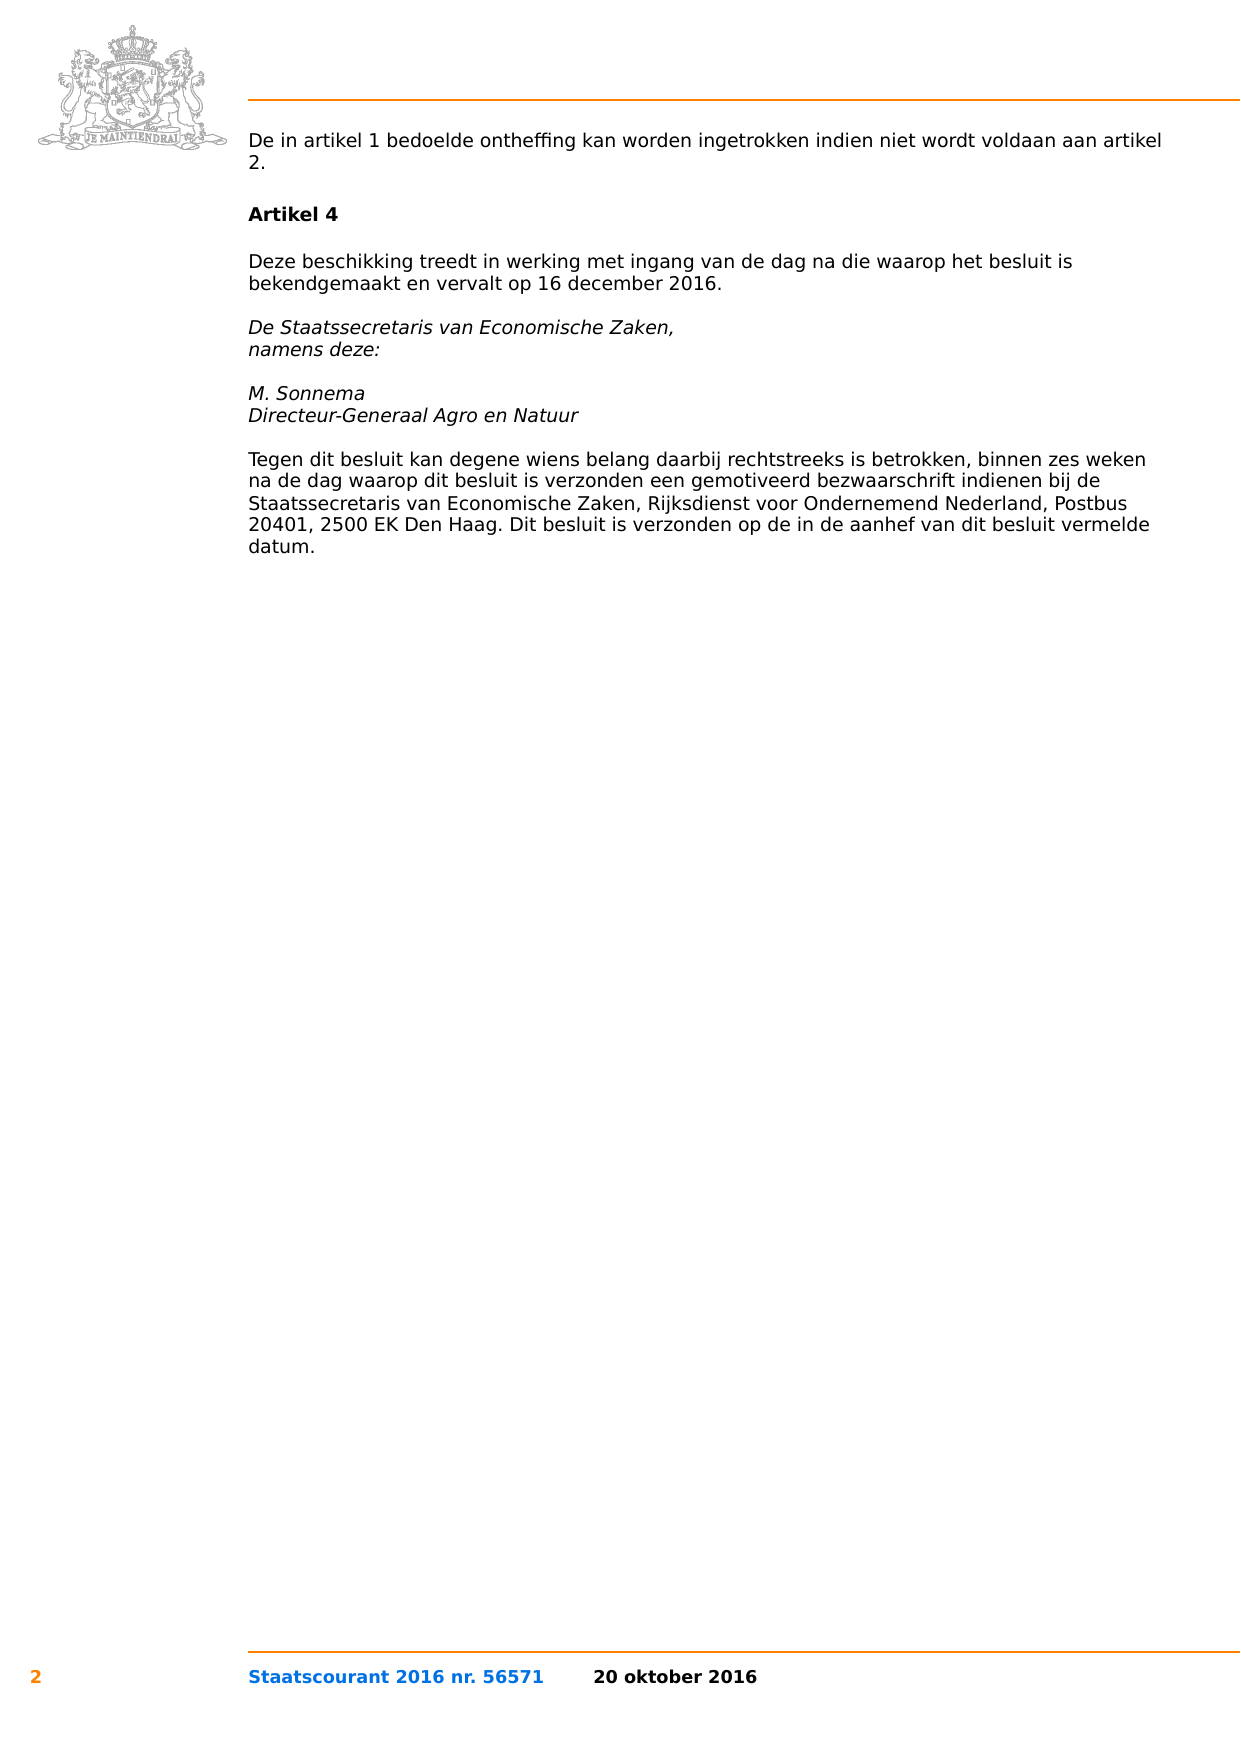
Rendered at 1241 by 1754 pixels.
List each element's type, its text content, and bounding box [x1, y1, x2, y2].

text Tegen dit besluit kan degene wiens belang daarbij rechtstreeks is betrokken, binnen zes weken na de dag waarop dit besluit is verzonden een gemotiveerd bezwaarschrift indienen bij de Staatssecretaris van Economische Zaken, Rijksdienst voor Ondernemend Nederland, Postbus 20401, 2500 EK Den Haag. Dit besluit is verzonden op de in de aanhef van dit besluit vermelde datum. [248, 448, 1163, 558]
text Deze beschikking treedt in werking met ingang van de dag na die waarop het besluit is bekendgemaakt en vervalt op 16 december 2016. [248, 251, 1163, 295]
subtitle Artikel 4 [248, 204, 1163, 226]
picture [38, 25, 227, 150]
text De Staatssecretaris van Economische Zaken, namens deze: M. Sonnema Directeur-Generaal Agro en Natuur [248, 317, 1163, 427]
text De in artikel 1 bedoelde ontheffing kan worden ingetrokken indien niet wordt voldaan aan artikel 2. [248, 130, 1163, 174]
